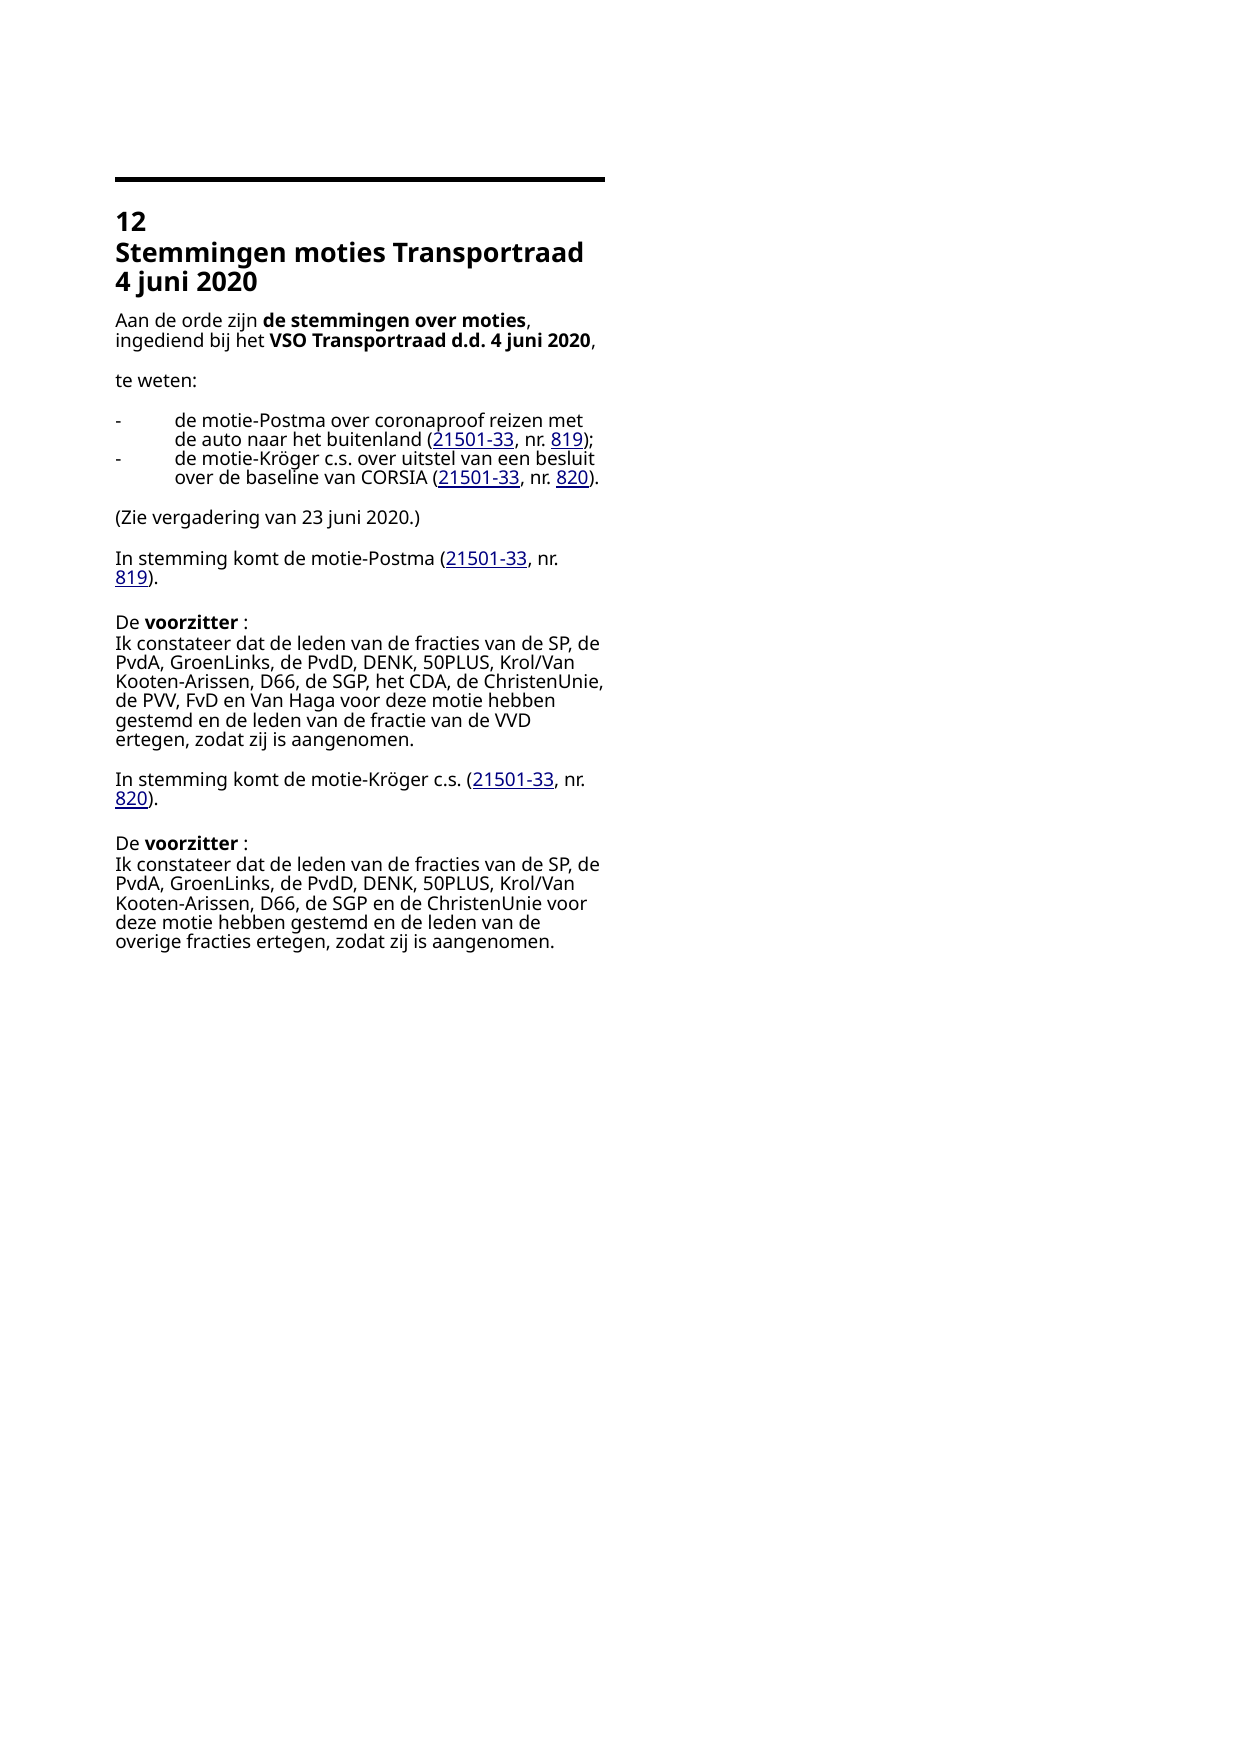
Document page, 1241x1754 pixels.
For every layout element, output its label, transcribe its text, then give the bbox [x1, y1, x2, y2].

list de motie-Kröger c.s. over uitstel van een besluit over de baseline van CORSIA (21501-33, nr. 820). [115, 450, 605, 489]
text In stemming komt de motie-Postma (21501-33, nr. 819). [115, 549, 605, 588]
text De voorzitter : [115, 830, 605, 856]
text 12 [115, 203, 605, 239]
text te weten: [115, 372, 605, 391]
text Stemmingen moties Transportraad 4 juni 2020 [115, 239, 605, 312]
text In stemming komt de motie-Kröger c.s. (21501-33, nr. 820). [115, 771, 605, 809]
text De voorzitter : [115, 609, 605, 634]
text Ik constateer dat de leden van de fracties van de SP, de PvdA, GroenLinks, de PvdD, DENK, 50PLUS, Krol/Van Kooten-Arissen, D66, de SGP en de ChristenUnie voor deze motie hebben gestemd en de leden van de overige fracties ertegen, zodat zij is aangenomen. [115, 856, 605, 952]
text Aan de orde zijn de stemmingen over moties, ingediend bij het VSO Transportraad d.d. 4 juni 2020, [115, 312, 605, 351]
list de motie-Postma over coronaproof reizen met de auto naar het buitenland (21501-33, nr. 819); [115, 412, 605, 450]
text (Zie vergadering van 23 juni 2020.) [115, 509, 605, 529]
text Ik constateer dat de leden van de fracties van de SP, de PvdA, GroenLinks, de PvdD, DENK, 50PLUS, Krol/Van Kooten-Arissen, D66, de SGP, het CDA, de ChristenUnie, de PVV, FvD en Van Haga voor deze motie hebben gestemd en de leden van de fractie van de VVD ertegen, zodat zij is aangenomen. [115, 634, 605, 750]
